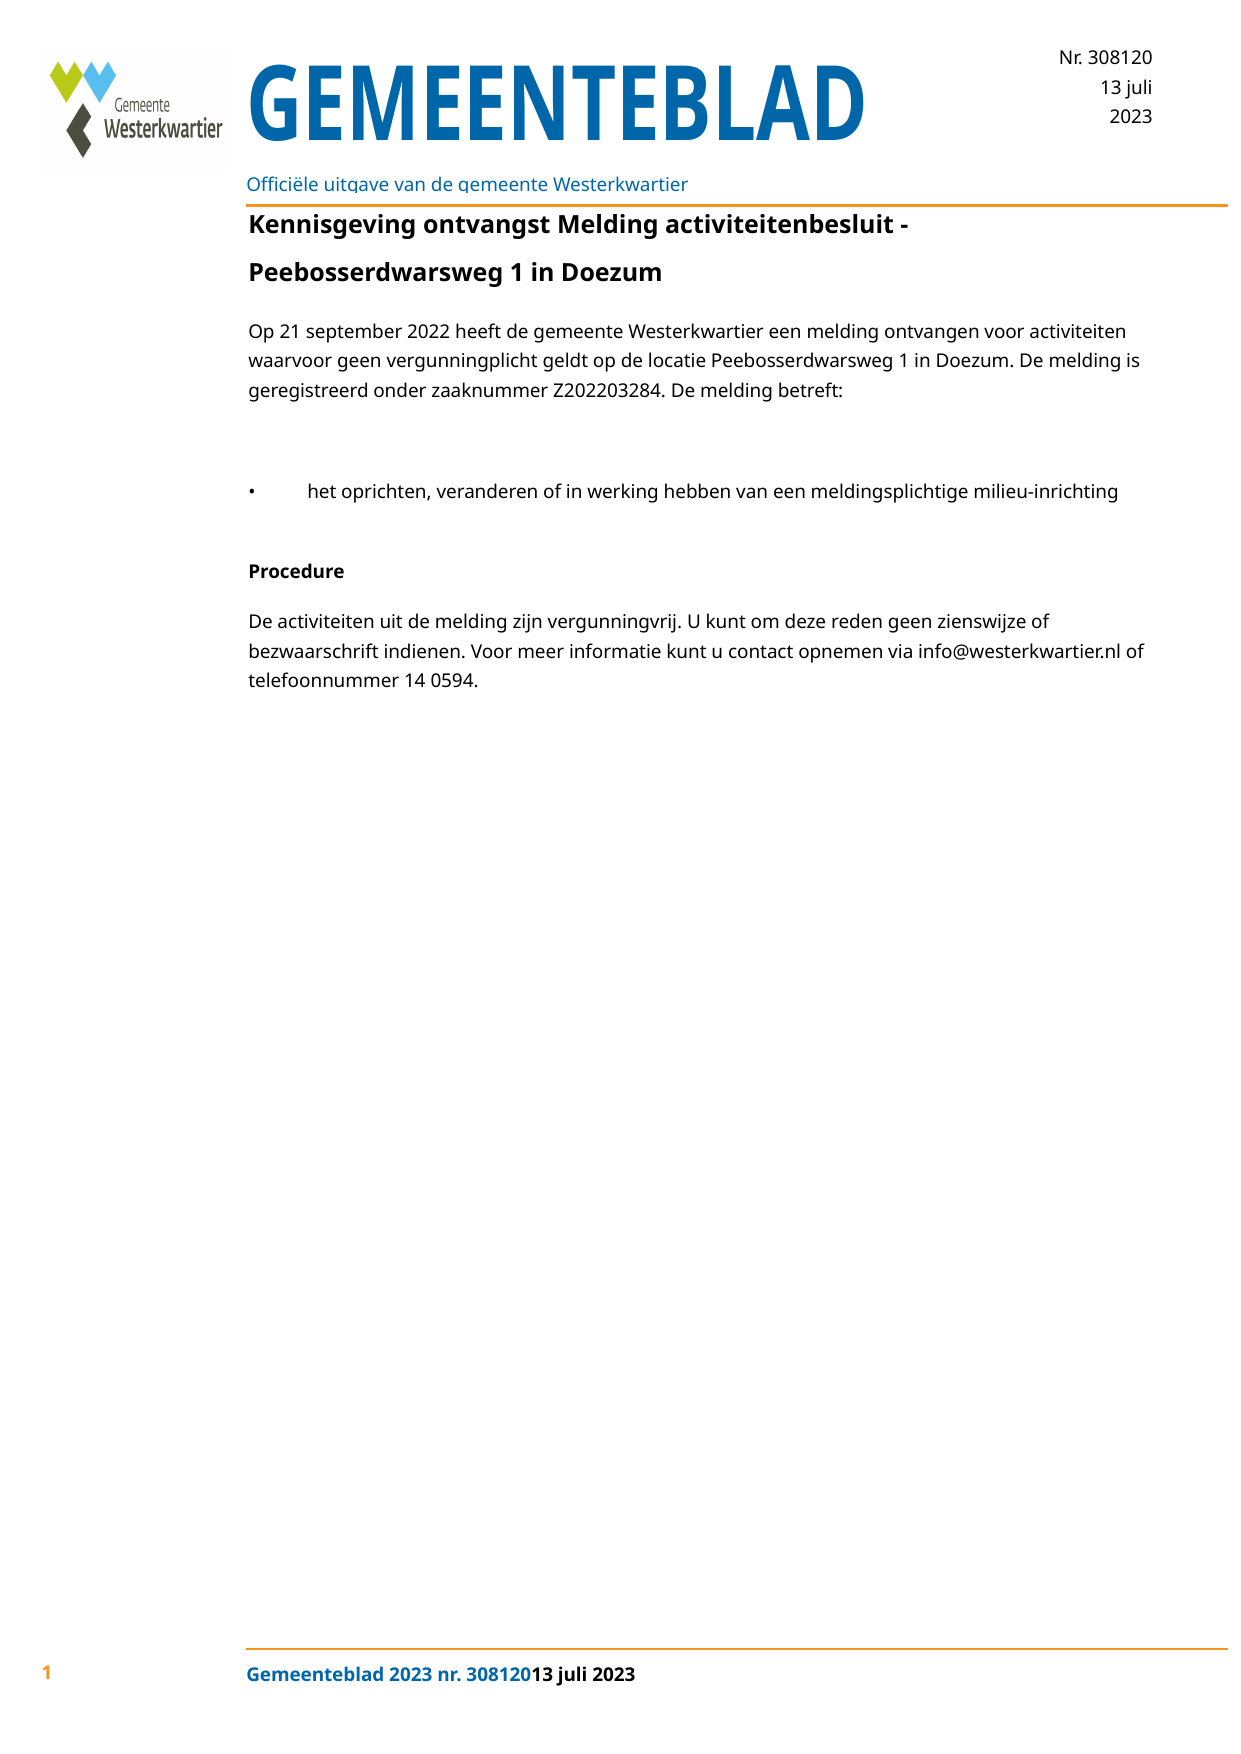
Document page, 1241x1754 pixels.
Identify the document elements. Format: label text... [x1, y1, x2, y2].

text Procedure [248, 558, 1152, 584]
text Kennisgeving ontvangst Melding activiteitenbesluit - Peebosserdwarsweg 1 in Doezum [248, 207, 1152, 288]
text De activiteiten uit de melding zijn vergunningvrij. U kunt om deze reden geen zienswijze of bezwaarschrift indienen. Voor meer informatie kunt u contact opnemen via info@westerkwartier.nl of telefoonnummer 14 0594. [248, 608, 1152, 693]
text Op 21 september 2022 heeft de gemeente Westerkwartier een melding ontvangen voor activiteiten waarvoor geen vergunningplicht geldt op de locatie Peebosserdwarsweg 1 in Doezum. De melding is geregistreerd onder zaaknummer Z202203284. De melding betreft: [248, 318, 1152, 403]
picture [41, 47, 231, 172]
list het oprichten, veranderen of in werking hebben van een meldingsplichtige milieu-inrichting [248, 478, 1152, 504]
